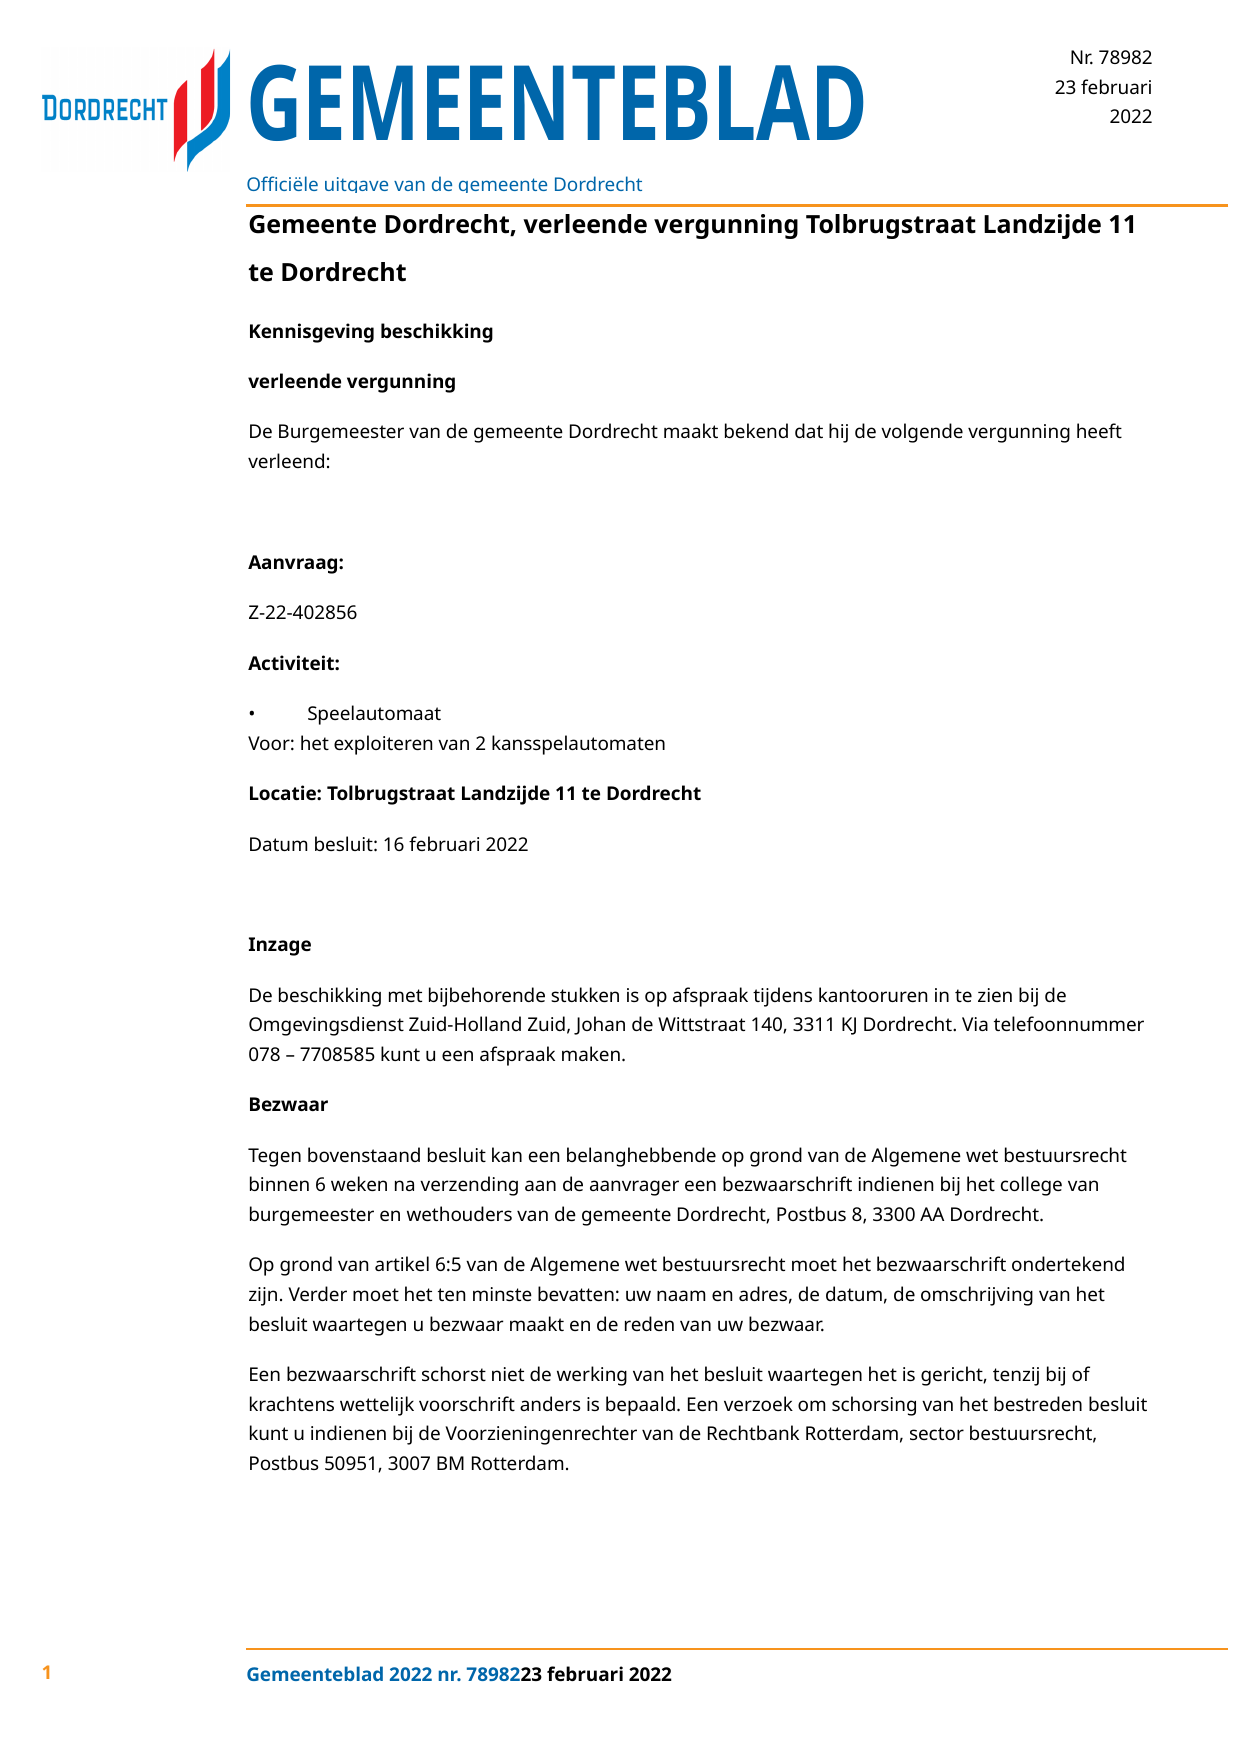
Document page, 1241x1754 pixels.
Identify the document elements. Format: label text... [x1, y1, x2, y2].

text Aanvraag: [248, 549, 1152, 575]
text De Burgemeester van de gemeente Dordrecht maakt bekend dat hij de volgende vergunning heeft verleend: [248, 419, 1152, 474]
list Speelautomaat [248, 700, 1152, 726]
text De beschikking met bijbehorende stukken is op afspraak tijdens kantooruren in te zien bij de Omgevingsdienst Zuid-Holland Zuid, Johan de Wittstraat 140, 3311 KJ Dordrecht. Via telefoonnummer 078 – 7708585 kunt u een afspraak maken. [248, 982, 1152, 1067]
text Bezwaar [248, 1092, 1152, 1117]
text Z-22-402856 [248, 599, 1152, 625]
text Activiteit: [248, 650, 1152, 676]
text Datum besluit: 16 februari 2022 [248, 831, 1152, 857]
text Locatie: Tolbrugstraat Landzijde 11 te Dordrecht [248, 780, 1152, 806]
text Kennisgeving beschikking [248, 318, 1152, 344]
picture [41, 47, 231, 172]
text Tegen bovenstaand besluit kan een belanghebbende op grond van de Algemene wet bestuursrecht binnen 6 weken na verzending aan de aanvrager een bezwaarschrift indienen bij het college van burgemeester en wethouders van de gemeente Dordrecht, Postbus 8, 3300 AA Dordrecht. [248, 1142, 1152, 1227]
text Voor: het exploiteren van 2 kansspelautomaten [248, 730, 1152, 756]
text Op grond van artikel 6:5 van de Algemene wet bestuursrecht moet het bezwaarschrift ondertekend zijn. Verder moet het ten minste bevatten: uw naam en adres, de datum, de omschrijving van het besluit waartegen u bezwaar maakt en de reden van uw bezwaar. [248, 1252, 1152, 1337]
text verleende vergunning [248, 368, 1152, 394]
text Gemeente Dordrecht, verleende vergunning Tolbrugstraat Landzijde 11 te Dordrecht [248, 207, 1152, 288]
text Inzage [248, 932, 1152, 957]
text Een bezwaarschrift schorst niet de werking van het besluit waartegen het is gericht, tenzij bij of krachtens wettelijk voorschrift anders is bepaald. Een verzoek om schorsing van het bestreden besluit kunt u indienen bij de Voorzieningenrechter van de Rechtbank Rotterdam, sector bestuursrecht, Postbus 50951, 3007 BM Rotterdam. [248, 1361, 1152, 1476]
